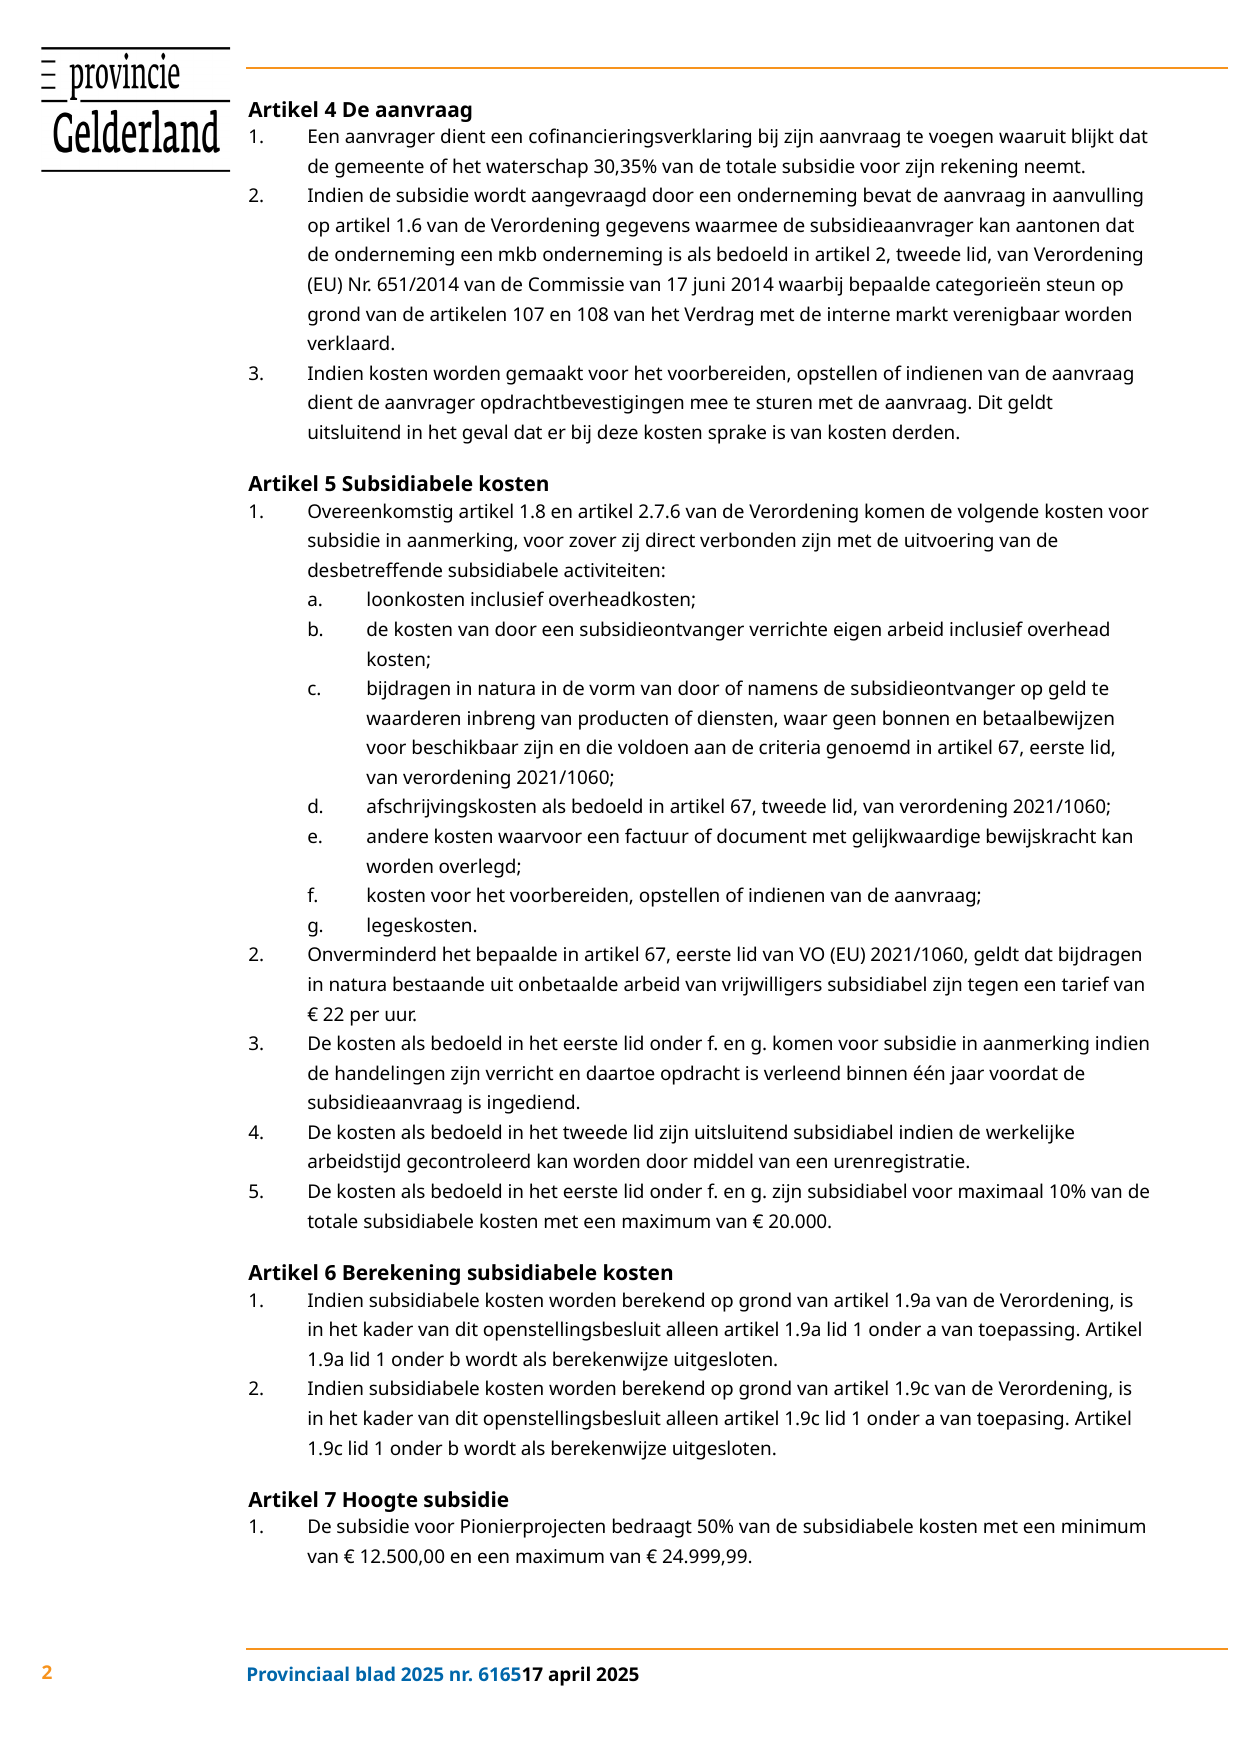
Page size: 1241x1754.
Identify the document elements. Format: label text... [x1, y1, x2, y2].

list De subsidie voor Pionierprojecten bedraagt 50% van de subsidiabele kosten met een minimum van € 12.500,00 en een maximum van € 24.999,99. [248, 1513, 1152, 1569]
list bijdragen in natura in de vorm van door of namens de subsidieontvanger op geld te waarderen inbreng van producten of diensten, waar geen bonnen en betaalbewijzen voor beschikbaar zijn en die voldoen aan de criteria genoemd in artikel 67, eerste lid, van verordening 2021/1060; [307, 675, 1152, 790]
list Indien kosten worden gemaakt voor het voorbereiden, opstellen of indienen van de aanvraag dient de aanvrager opdrachtbevestigingen mee te sturen met de aanvraag. Dit geldt uitsluitend in het geval dat er bij deze kosten sprake is van kosten derden. [248, 360, 1152, 445]
text Artikel 4 De aanvraag [248, 95, 1152, 123]
list De kosten als bedoeld in het tweede lid zijn uitsluitend subsidiabel indien de werkelijke arbeidstijd gecontroleerd kan worden door middel van een urenregistratie. [248, 1119, 1152, 1174]
list Onverminderd het bepaalde in artikel 67, eerste lid van VO (EU) 2021/1060, geldt dat bijdragen in natura bestaande uit onbetaalde arbeid van vrijwilligers subsidiabel zijn tegen een tarief van € 22 per uur. [248, 942, 1152, 1027]
list kosten voor het voorbereiden, opstellen of indienen van de aanvraag; [307, 882, 1152, 908]
list legeskosten. [307, 912, 1152, 938]
list Indien de subsidie wordt aangevraagd door een onderneming bevat de aanvraag in aanvulling op artikel 1.6 van de Verordening gegevens waarmee de subsidieaanvrager kan aantonen dat de onderneming een mkb onderneming is als bedoeld in artikel 2, tweede lid, van Verordening (EU) Nr. 651/2014 van de Commissie van 17 juni 2014 waarbij bepaalde categorieën steun op grond van de artikelen 107 en 108 van het Verdrag met de interne markt verenigbaar worden verklaard. [248, 182, 1152, 356]
list Indien subsidiabele kosten worden berekend op grond van artikel 1.9c van de Verordening, is in het kader van dit openstellingsbesluit alleen artikel 1.9c lid 1 onder a van toepasing. Artikel 1.9c lid 1 onder b wordt als berekenwijze uitgesloten. [248, 1376, 1152, 1460]
text Artikel 7 Hoogte subsidie [248, 1485, 1152, 1513]
list de kosten van door een subsidieontvanger verrichte eigen arbeid inclusief overhead kosten; [307, 616, 1152, 672]
text Artikel 6 Berekening subsidiabele kosten [248, 1258, 1152, 1287]
text Artikel 5 Subsidiabele kosten [248, 469, 1152, 498]
list De kosten als bedoeld in het eerste lid onder f. en g. zijn subsidiabel voor maximaal 10% van de totale subsidiabele kosten met een maximum van € 20.000. [248, 1178, 1152, 1234]
list De kosten als bedoeld in het eerste lid onder f. en g. komen voor subsidie in aanmerking indien de handelingen zijn verricht en daartoe opdracht is verleend binnen één jaar voordat de subsidieaanvraag is ingediend. [248, 1030, 1152, 1115]
list afschrijvingskosten als bedoeld in artikel 67, tweede lid, van verordening 2021/1060; [307, 794, 1152, 819]
list Overeenkomstig artikel 1.8 en artikel 2.7.6 van de Verordening komen de volgende kosten voor subsidie in aanmerking, voor zover zij direct verbonden zijn met de uitvoering van de desbetreffende subsidiabele activiteiten: [248, 498, 1152, 583]
list andere kosten waarvoor een factuur of document met gelijkwaardige bewijskracht kan worden overlegd; [307, 823, 1152, 879]
list Indien subsidiabele kosten worden berekend op grond van artikel 1.9a van de Verordening, is in het kader van dit openstellingsbesluit alleen artikel 1.9a lid 1 onder a van toepassing. Artikel 1.9a lid 1 onder b wordt als berekenwijze uitgesloten. [248, 1287, 1152, 1372]
picture [41, 47, 231, 172]
list Een aanvrager dient een cofinancieringsverklaring bij zijn aanvraag te voegen waaruit blijkt dat de gemeente of het waterschap 30,35% van de totale subsidie voor zijn rekening neemt. [248, 123, 1152, 178]
list loonkosten inclusief overheadkosten; [307, 587, 1152, 612]
